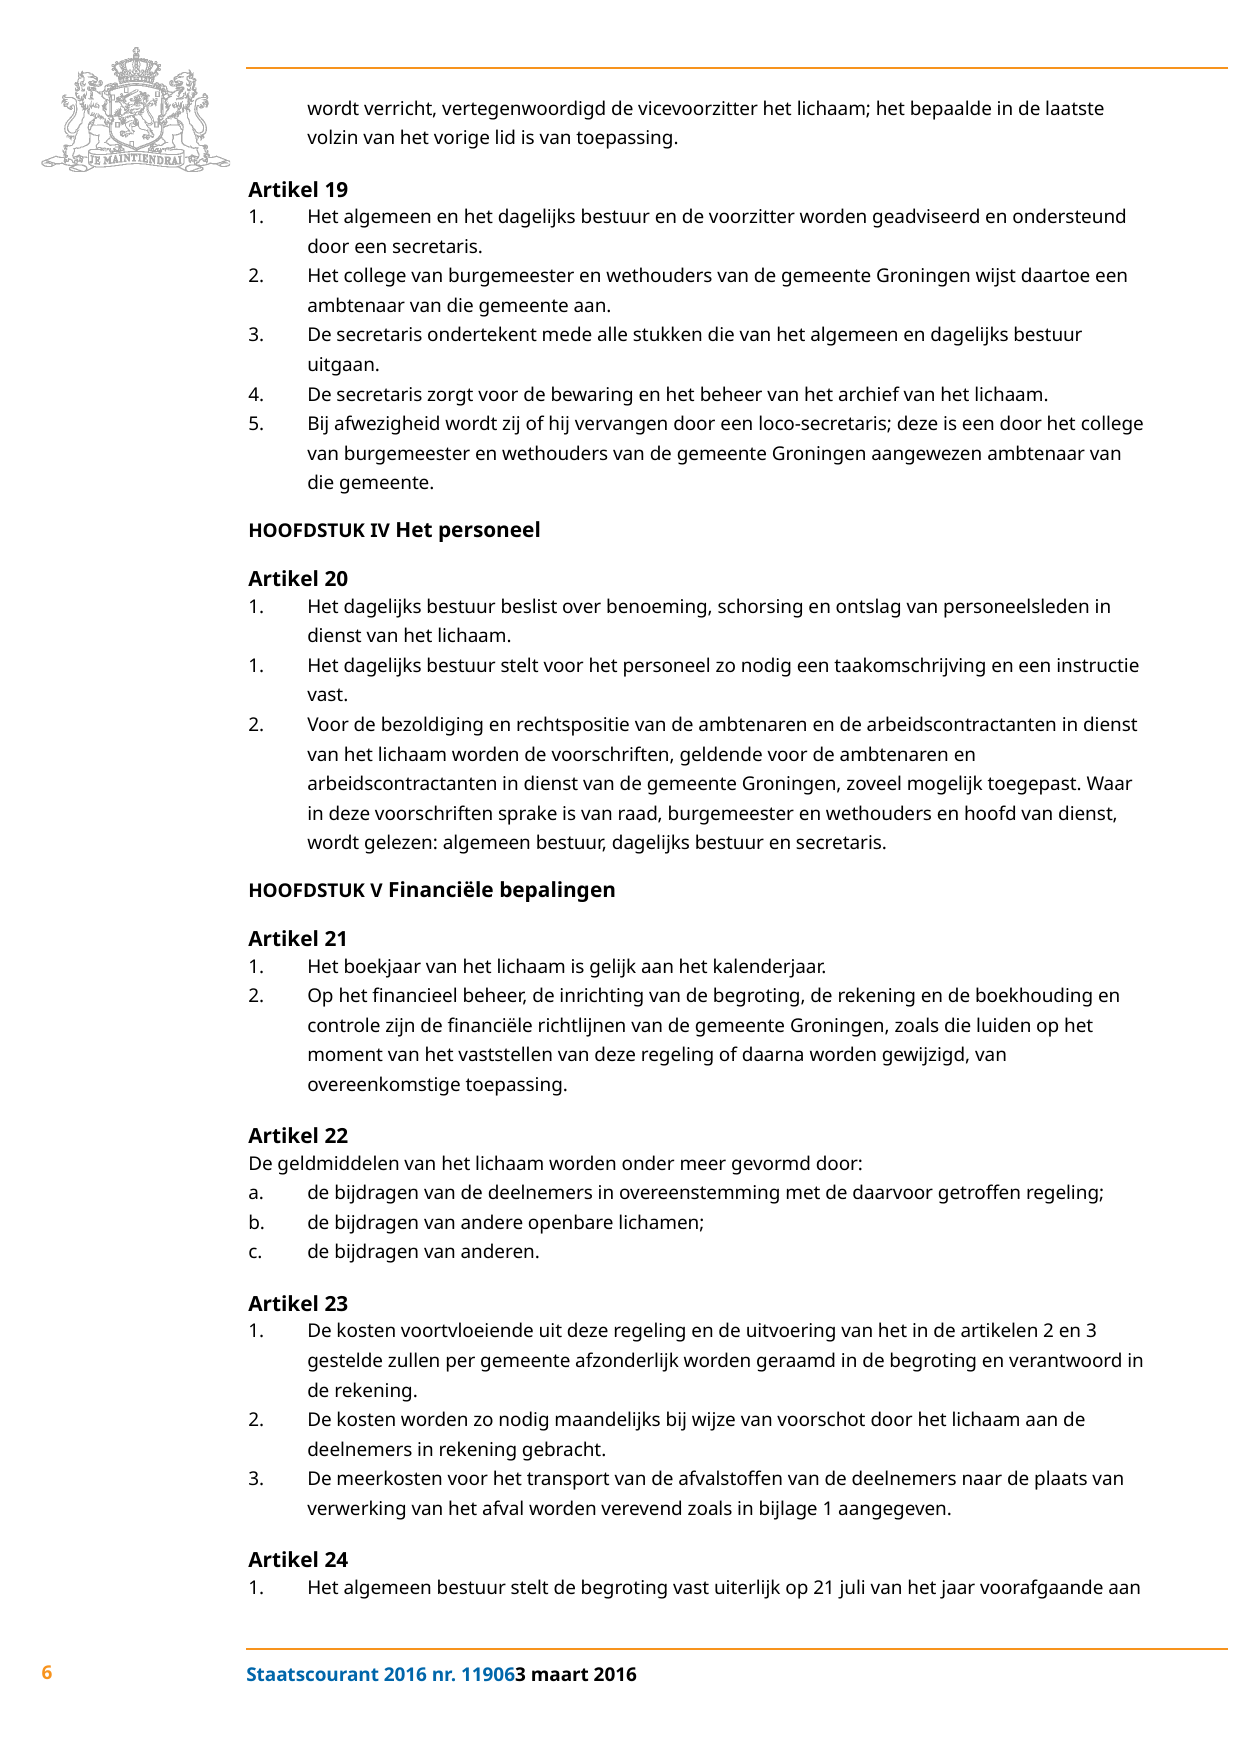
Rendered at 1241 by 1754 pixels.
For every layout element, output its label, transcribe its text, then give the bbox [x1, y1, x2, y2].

picture [41, 47, 231, 172]
text Artikel 23 [248, 1289, 1152, 1318]
list Het college van burgemeester en wethouders van de gemeente Groningen wijst daartoe een ambtenaar van die gemeente aan. [248, 262, 1152, 318]
text Artikel 19 [248, 175, 1152, 203]
list de bijdragen van de deelnemers in overeenstemming met de daarvoor getroffen regeling; [248, 1179, 1152, 1205]
list de bijdragen van andere openbare lichamen; [248, 1209, 1152, 1235]
list De meerkosten voor het transport van de afvalstoffen van de deelnemers naar de plaats van verwerking van het afval worden verevend zoals in bijlage 1 aangegeven. [248, 1466, 1152, 1521]
text Artikel 21 [248, 924, 1152, 953]
list De kosten worden zo nodig maandelijks bij wijze van voorschot door het lichaam aan de deelnemers in rekening gebracht. [248, 1406, 1152, 1462]
list Het boekjaar van het lichaam is gelijk aan het kalenderjaar. [248, 953, 1152, 978]
list Bij afwezigheid wordt zij of hij vervangen door een loco-secretaris; deze is een door het college van burgemeester en wethouders van de gemeente Groningen aangewezen ambtenaar van die gemeente. [248, 410, 1152, 495]
text Artikel 22 [248, 1122, 1152, 1150]
list Het algemeen en het dagelijks bestuur en de voorzitter worden geadviseerd en ondersteund door een secretaris. [248, 203, 1152, 258]
list De secretaris zorgt voor de bewaring en het beheer van het archief van het lichaam. [248, 381, 1152, 406]
list Op het financieel beheer, de inrichting van de begroting, de rekening en de boekhouding en controle zijn de financiële richtlijnen van de gemeente Groningen, zoals die luiden op het moment van het vaststellen van deze regeling of daarna worden gewijzigd, van overeenkomstige toepassing. [248, 982, 1152, 1097]
text Artikel 20 [248, 564, 1152, 593]
list De secretaris ondertekent mede alle stukken die van het algemeen en dagelijks bestuur uitgaan. [248, 322, 1152, 377]
text De geldmiddelen van het lichaam worden onder meer gevormd door: [248, 1150, 1152, 1176]
list Voor de bezoldiging en rechtspositie van de ambtenaren en de arbeidscontractanten in dienst van het lichaam worden de voorschriften, geldende voor de ambtenaren en arbeidscontractanten in dienst van de gemeente Groningen, zoveel mogelijk toegepast. Waar in deze voorschriften sprake is van raad, burgemeester en wethouders en hoofd van dienst, wordt gelezen: algemeen bestuur, dagelijks bestuur en secretaris. [248, 711, 1152, 855]
list de bijdragen van anderen. [248, 1239, 1152, 1264]
text Artikel 24 [248, 1546, 1152, 1574]
list Het dagelijks bestuur stelt voor het personeel zo nodig een taakomschrijving en een instructie vast. [248, 652, 1152, 707]
text HOOFDSTUK V Financiële bepalingen [248, 875, 1152, 903]
list Het dagelijks bestuur beslist over benoeming, schorsing en ontslag van personeelsleden in dienst van het lichaam. [248, 593, 1152, 648]
list De kosten voortvloeiende uit deze regeling en de uitvoering van het in de artikelen 2 en 3 gestelde zullen per gemeente afzonderlijk worden geraamd in de begroting en verantwoord in de rekening. [248, 1318, 1152, 1402]
list wordt verricht, vertegenwoordigd de vicevoorzitter het lichaam; het bepaalde in de laatste volzin van het vorige lid is van toepassing. [248, 95, 1152, 150]
text HOOFDSTUK IV Het personeel [248, 515, 1152, 543]
list Het algemeen bestuur stelt de begroting vast uiterlijk op 21 juli van het jaar voorafgaande aan [248, 1574, 1152, 1600]
